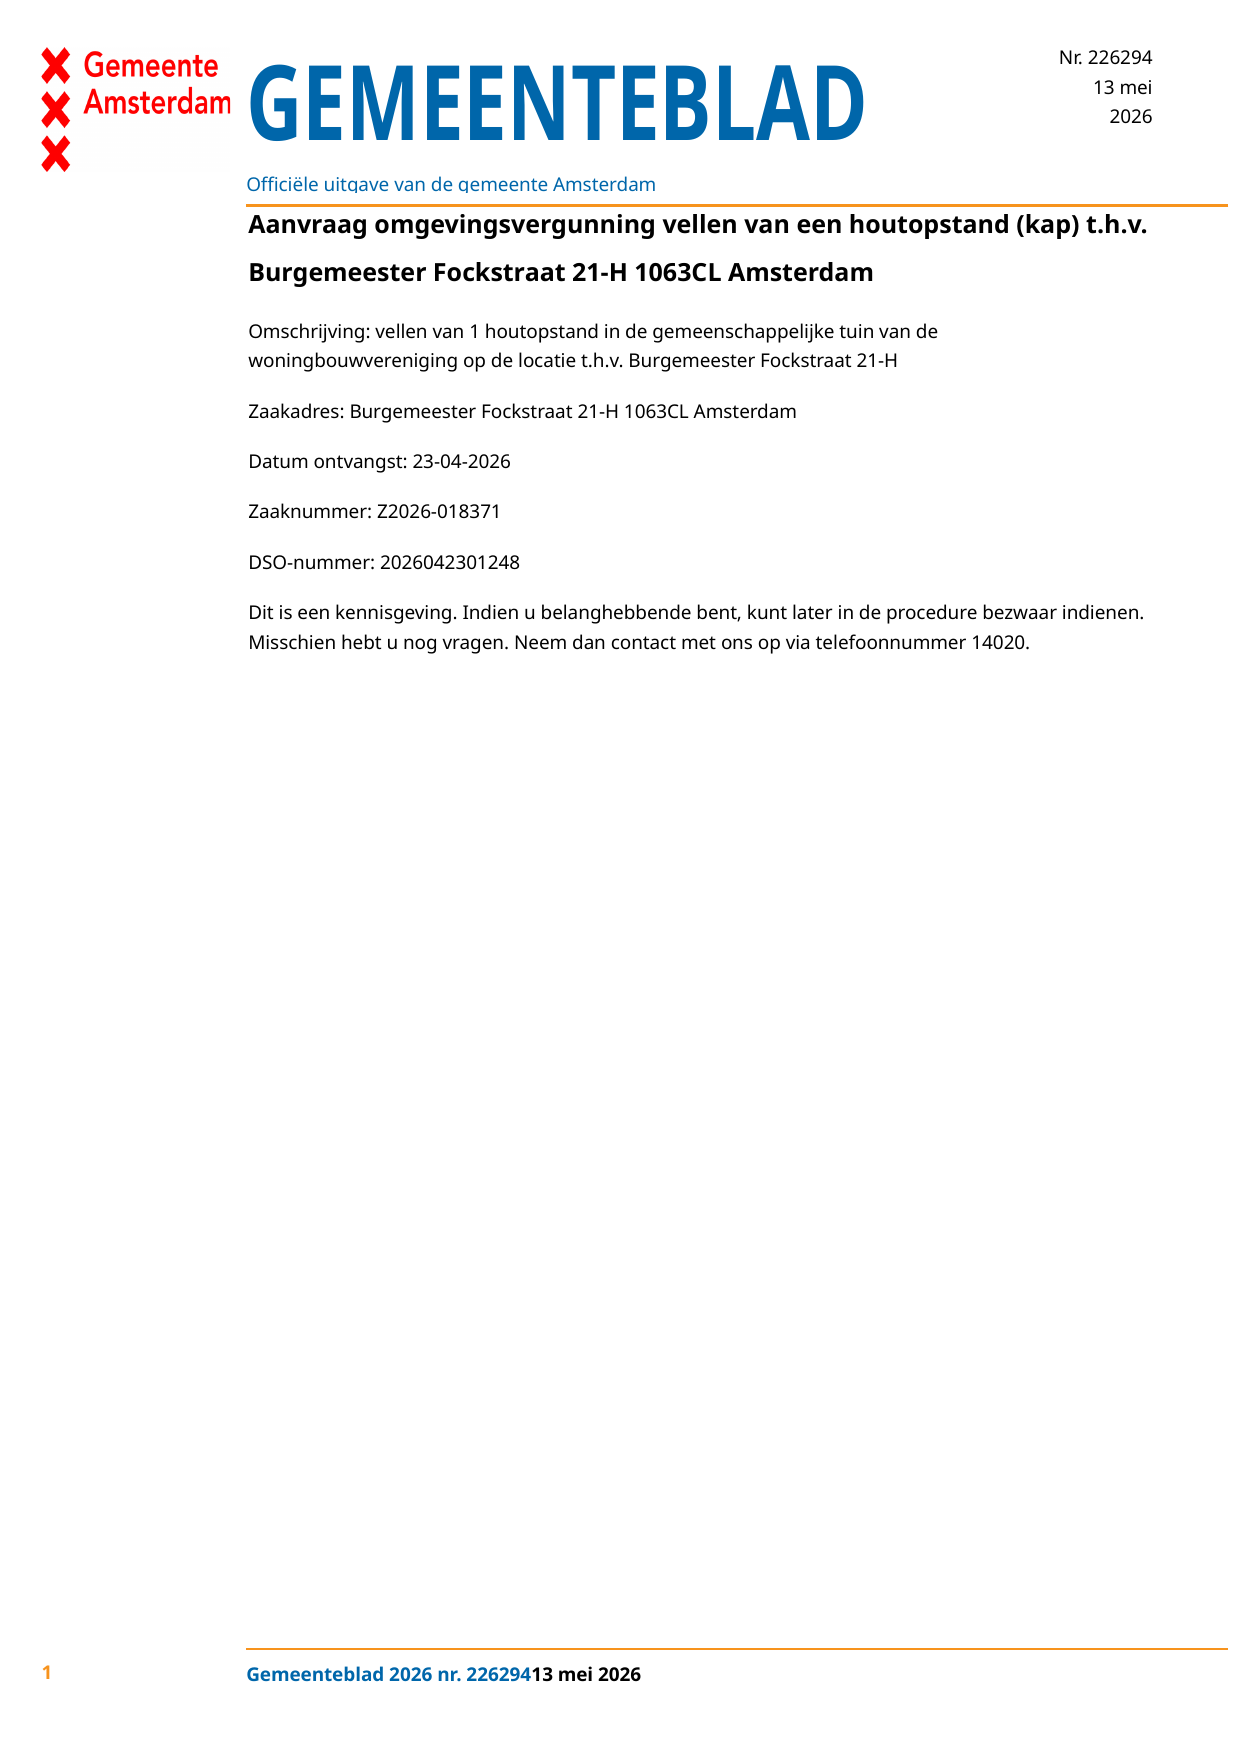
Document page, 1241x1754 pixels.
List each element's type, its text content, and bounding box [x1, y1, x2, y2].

text DSO-nummer: 2026042301248 [248, 549, 1152, 575]
text Zaakadres: Burgemeester Fockstraat 21-H 1063CL Amsterdam [248, 398, 1152, 424]
picture [41, 47, 231, 172]
text Datum ontvangst: 23-04-2026 [248, 448, 1152, 474]
text Zaaknummer: Z2026-018371 [248, 499, 1152, 524]
text Dit is een kennisgeving. Indien u belanghebbende bent, kunt later in de procedure bezwaar indienen. Misschien hebt u nog vragen. Neem dan contact met ons op via telefoonnummer 14020. [248, 599, 1152, 655]
text Omschrijving: vellen van 1 houtopstand in de gemeenschappelijke tuin van de woningbouwvereniging op de locatie t.h.v. Burgemeester Fockstraat 21-H [248, 318, 1152, 373]
text Aanvraag omgevingsvergunning vellen van een houtopstand (kap) t.h.v. Burgemeester Fockstraat 21-H 1063CL Amsterdam [248, 207, 1152, 288]
